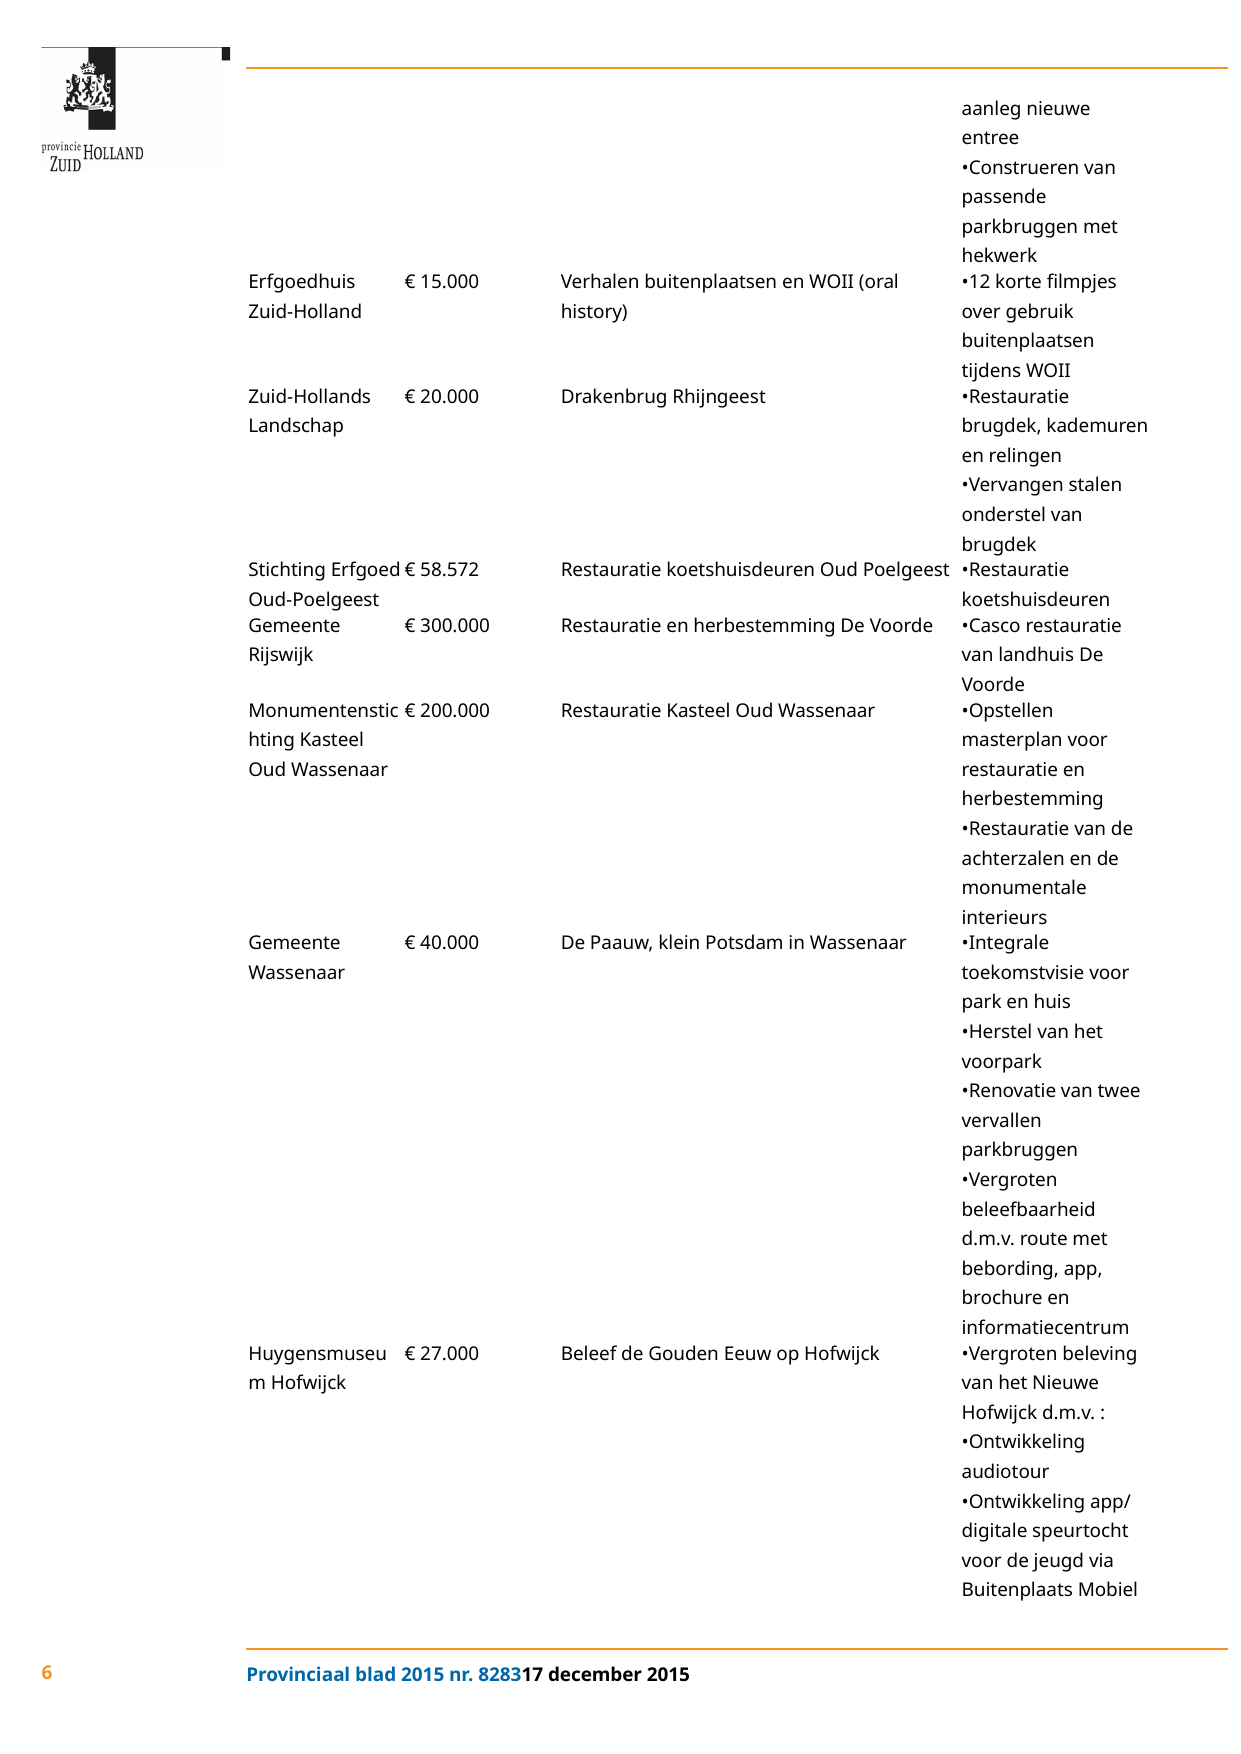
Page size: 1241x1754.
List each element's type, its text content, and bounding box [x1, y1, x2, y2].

table_cell Verhalen buitenplaatsen en WOII (oral history) [561, 269, 961, 383]
table_cell Gemeente Rijswijk [248, 612, 404, 697]
table_cell Drakenbrug Rhijngeest [561, 383, 961, 557]
table_cell Stichting Erfgoed Oud-Poelgeest [248, 557, 404, 612]
table_cell € 40.000 [404, 930, 561, 1340]
table_cell € 15.000 [404, 269, 561, 383]
table_cell aanleg nieuwe entree •Construeren van passende parkbruggen met hekwerk [961, 95, 1152, 268]
table_cell € 20.000 [404, 383, 561, 557]
table_cell [248, 95, 404, 268]
table_cell De Paauw, klein Potsdam in Wassenaar [561, 930, 961, 1340]
table_cell [561, 95, 961, 268]
table_cell Beleef de Gouden Eeuw op Hofwijck [561, 1340, 961, 1602]
table_cell •Vergroten beleving van het Nieuwe Hofwijck d.m.v. : •Ontwikkeling audiotour •Ontwikkeling app/ digitale speurtocht voor de jeugd via Buitenplaats Mobiel [961, 1340, 1152, 1602]
table_cell Monumentenstichting Kasteel Oud Wassenaar [248, 697, 404, 929]
table_cell •Restauratie brugdek, kademuren en relingen •Vervangen stalen onderstel van brugdek [961, 383, 1152, 557]
table_cell Huygensmuseum Hofwijck [248, 1340, 404, 1602]
table_cell Restauratie koetshuisdeuren Oud Poelgeest [561, 557, 961, 612]
table_cell Zuid-Hollands Landschap [248, 383, 404, 557]
table_cell € 58.572 [404, 557, 561, 612]
table_cell •Opstellen masterplan voor restauratie en herbestemming •Restauratie van de achterzalen en de monumentale interieurs [961, 697, 1152, 929]
table_cell •Restauratie koetshuisdeuren [961, 557, 1152, 612]
table_cell •Casco restauratie van landhuis De Voorde [961, 612, 1152, 697]
table_cell [404, 95, 561, 268]
table_cell Restauratie Kasteel Oud Wassenaar [561, 697, 961, 929]
table_cell Restauratie en herbestemming De Voorde [561, 612, 961, 697]
table_cell € 200.000 [404, 697, 561, 929]
table_cell Gemeente Wassenaar [248, 930, 404, 1340]
table_cell € 27.000 [404, 1340, 561, 1602]
table_cell € 300.000 [404, 612, 561, 697]
picture [41, 47, 231, 172]
table_cell •Integrale toekomstvisie voor park en huis •Herstel van het voorpark •Renovatie van twee vervallen parkbruggen •Vergroten beleefbaarheid d.m.v. route met bebording, app, brochure en informatiecentrum [961, 930, 1152, 1340]
table_cell •12 korte filmpjes over gebruik buitenplaatsen tijdens WOII [961, 269, 1152, 383]
table_cell Erfgoedhuis Zuid-Holland [248, 269, 404, 383]
